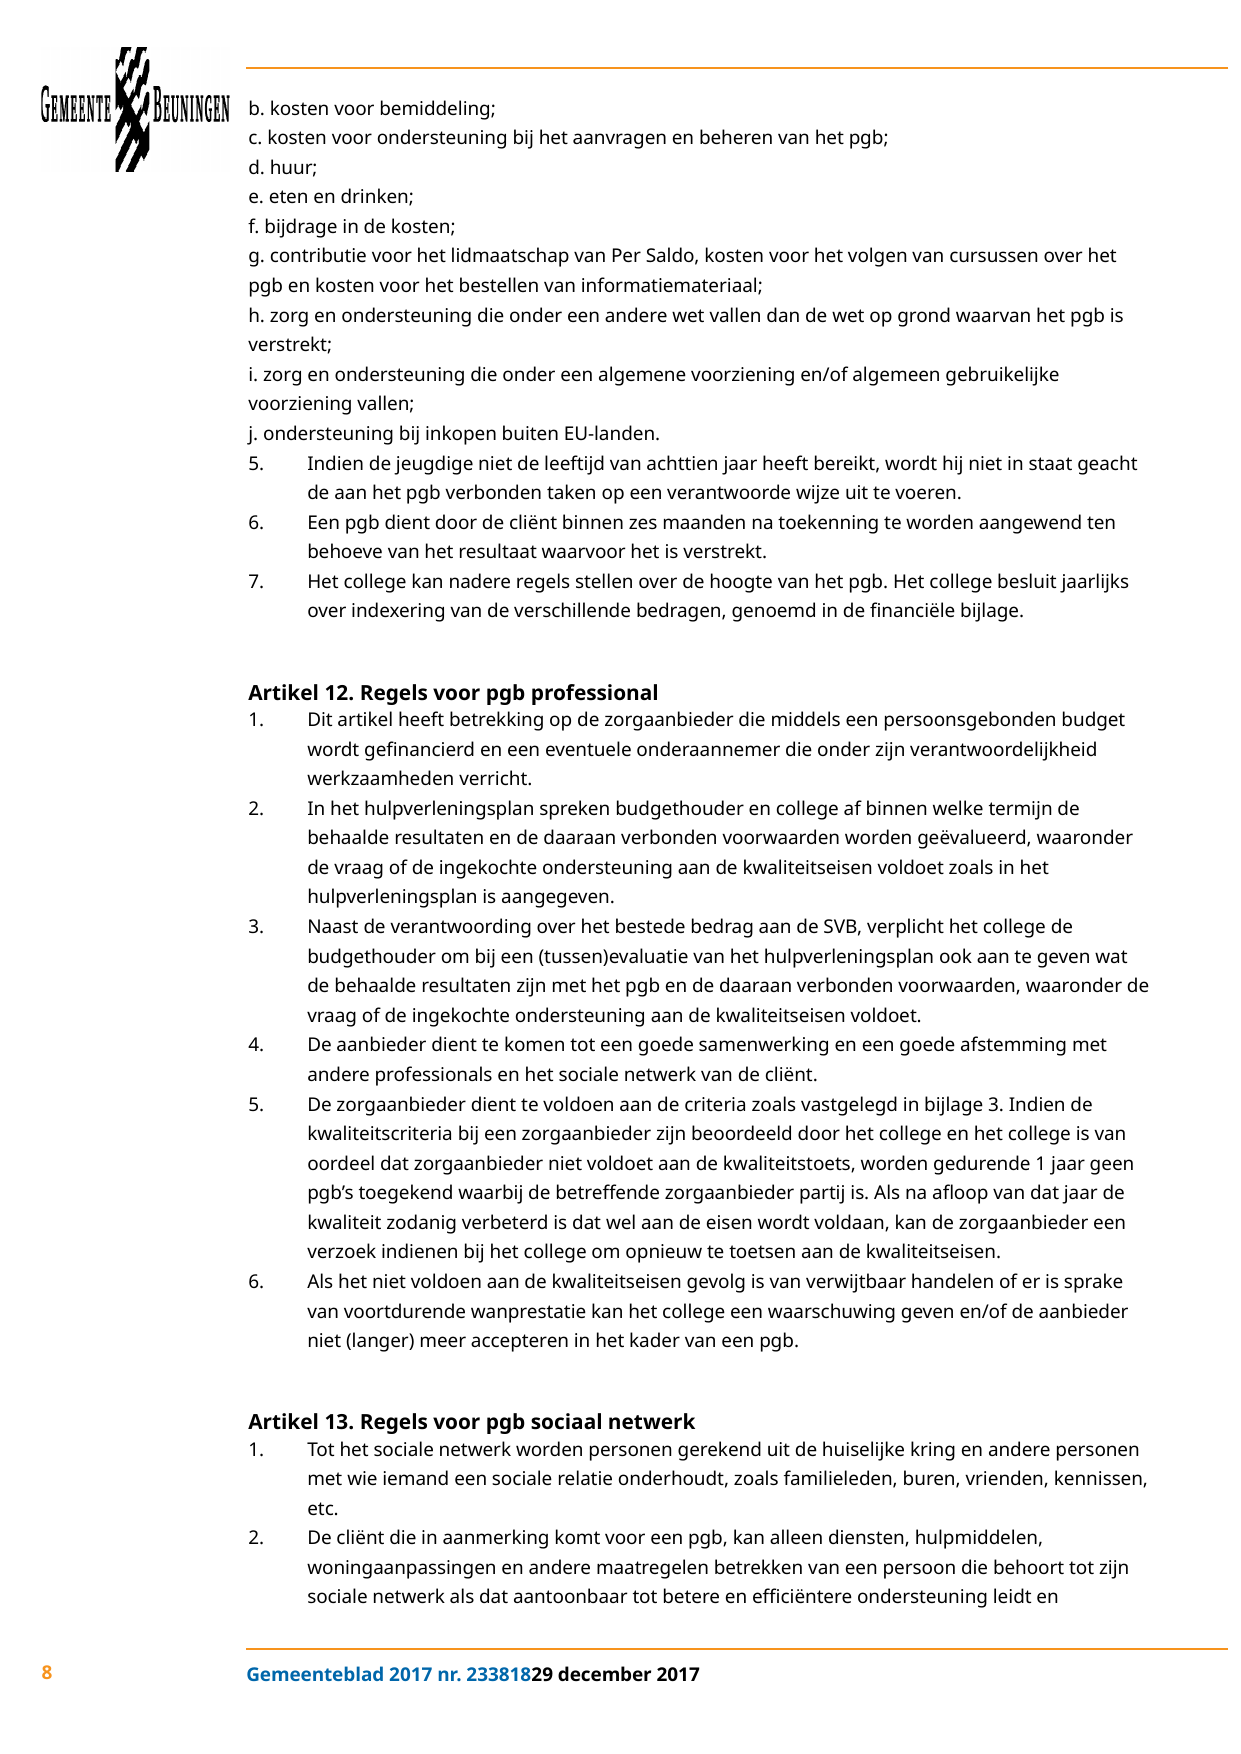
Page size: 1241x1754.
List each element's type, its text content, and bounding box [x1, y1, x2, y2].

list Tot het sociale netwerk worden personen gerekend uit de huiselijke kring en andere personen met wie iemand een sociale relatie onderhoudt, zoals familieleden, buren, vrienden, kennissen, etc. [248, 1436, 1152, 1521]
text f. bijdrage in de kosten; [248, 213, 1152, 239]
list Het college kan nadere regels stellen over de hoogte van het pgb. Het college besluit jaarlijks over indexering van de verschillende bedragen, genoemd in de financiële bijlage. [248, 568, 1152, 623]
list Naast de verantwoording over het bestede bedrag aan de SVB, verplicht het college de budgethouder om bij een (tussen)evaluatie van het hulpverleningsplan ook aan te geven wat de behaalde resultaten zijn met het pgb en de daaraan verbonden voorwaarden, waaronder de vraag of de ingekochte ondersteuning aan de kwaliteitseisen voldoet. [248, 913, 1152, 1028]
list In het hulpverleningsplan spreken budgethouder en college af binnen welke termijn de behaalde resultaten en de daaraan verbonden voorwaarden worden geëvalueerd, waaronder de vraag of de ingekochte ondersteuning aan de kwaliteitseisen voldoet zoals in het hulpverleningsplan is aangegeven. [248, 795, 1152, 909]
list Indien de jeugdige niet de leeftijd van achttien jaar heeft bereikt, wordt hij niet in staat geacht de aan het pgb verbonden taken op een verantwoorde wijze uit te voeren. [248, 450, 1152, 505]
text b. kosten voor bemiddeling; [248, 95, 1152, 121]
text d. huur; [248, 154, 1152, 180]
text e. eten en drinken; [248, 183, 1152, 209]
picture [41, 47, 231, 172]
list Een pgb dient door de cliënt binnen zes maanden na toekenning te worden aangewend ten behoeve van het resultaat waarvoor het is verstrekt. [248, 509, 1152, 564]
list De aanbieder dient te komen tot een goede samenwerking en een goede afstemming met andere professionals en het sociale netwerk van de cliënt. [248, 1032, 1152, 1087]
text Artikel 12. Regels voor pgb professional [248, 678, 1152, 706]
text h. zorg en ondersteuning die onder een andere wet vallen dan de wet op grond waarvan het pgb is verstrekt; [248, 302, 1152, 357]
list De zorgaanbieder dient te voldoen aan de criteria zoals vastgelegd in bijlage 3. Indien de kwaliteitscriteria bij een zorgaanbieder zijn beoordeeld door het college en het college is van oordeel dat zorgaanbieder niet voldoet aan de kwaliteitstoets, worden gedurende 1 jaar geen pgb’s toegekend waarbij de betreffende zorgaanbieder partij is. Als na afloop van dat jaar de kwaliteit zodanig verbeterd is dat wel aan de eisen wordt voldaan, kan de zorgaanbieder een verzoek indienen bij het college om opnieuw te toetsen aan de kwaliteitseisen. [248, 1091, 1152, 1264]
text i. zorg en ondersteuning die onder een algemene voorziening en/of algemeen gebruikelijke voorziening vallen; [248, 361, 1152, 416]
text Artikel 13. Regels voor pgb sociaal netwerk [248, 1407, 1152, 1436]
list De cliënt die in aanmerking komt voor een pgb, kan alleen diensten, hulpmiddelen, woningaanpassingen en andere maatregelen betrekken van een persoon die behoort tot zijn sociale netwerk als dat aantoonbaar tot betere en efficiëntere ondersteuning leidt en [248, 1524, 1152, 1609]
list Dit artikel heeft betrekking op de zorgaanbieder die middels een persoonsgebonden budget wordt gefinancierd en een eventuele onderaannemer die onder zijn verantwoordelijkheid werkzaamheden verricht. [248, 706, 1152, 791]
text g. contributie voor het lidmaatschap van Per Saldo, kosten voor het volgen van cursussen over het pgb en kosten voor het bestellen van informatiemateriaal; [248, 243, 1152, 298]
text c. kosten voor ondersteuning bij het aanvragen en beheren van het pgb; [248, 124, 1152, 150]
text j. ondersteuning bij inkopen buiten EU-landen. [248, 420, 1152, 446]
list Als het niet voldoen aan de kwaliteitseisen gevolg is van verwijtbaar handelen of er is sprake van voortdurende wanprestatie kan het college een waarschuwing geven en/of de aanbieder niet (langer) meer accepteren in het kader van een pgb. [248, 1268, 1152, 1353]
